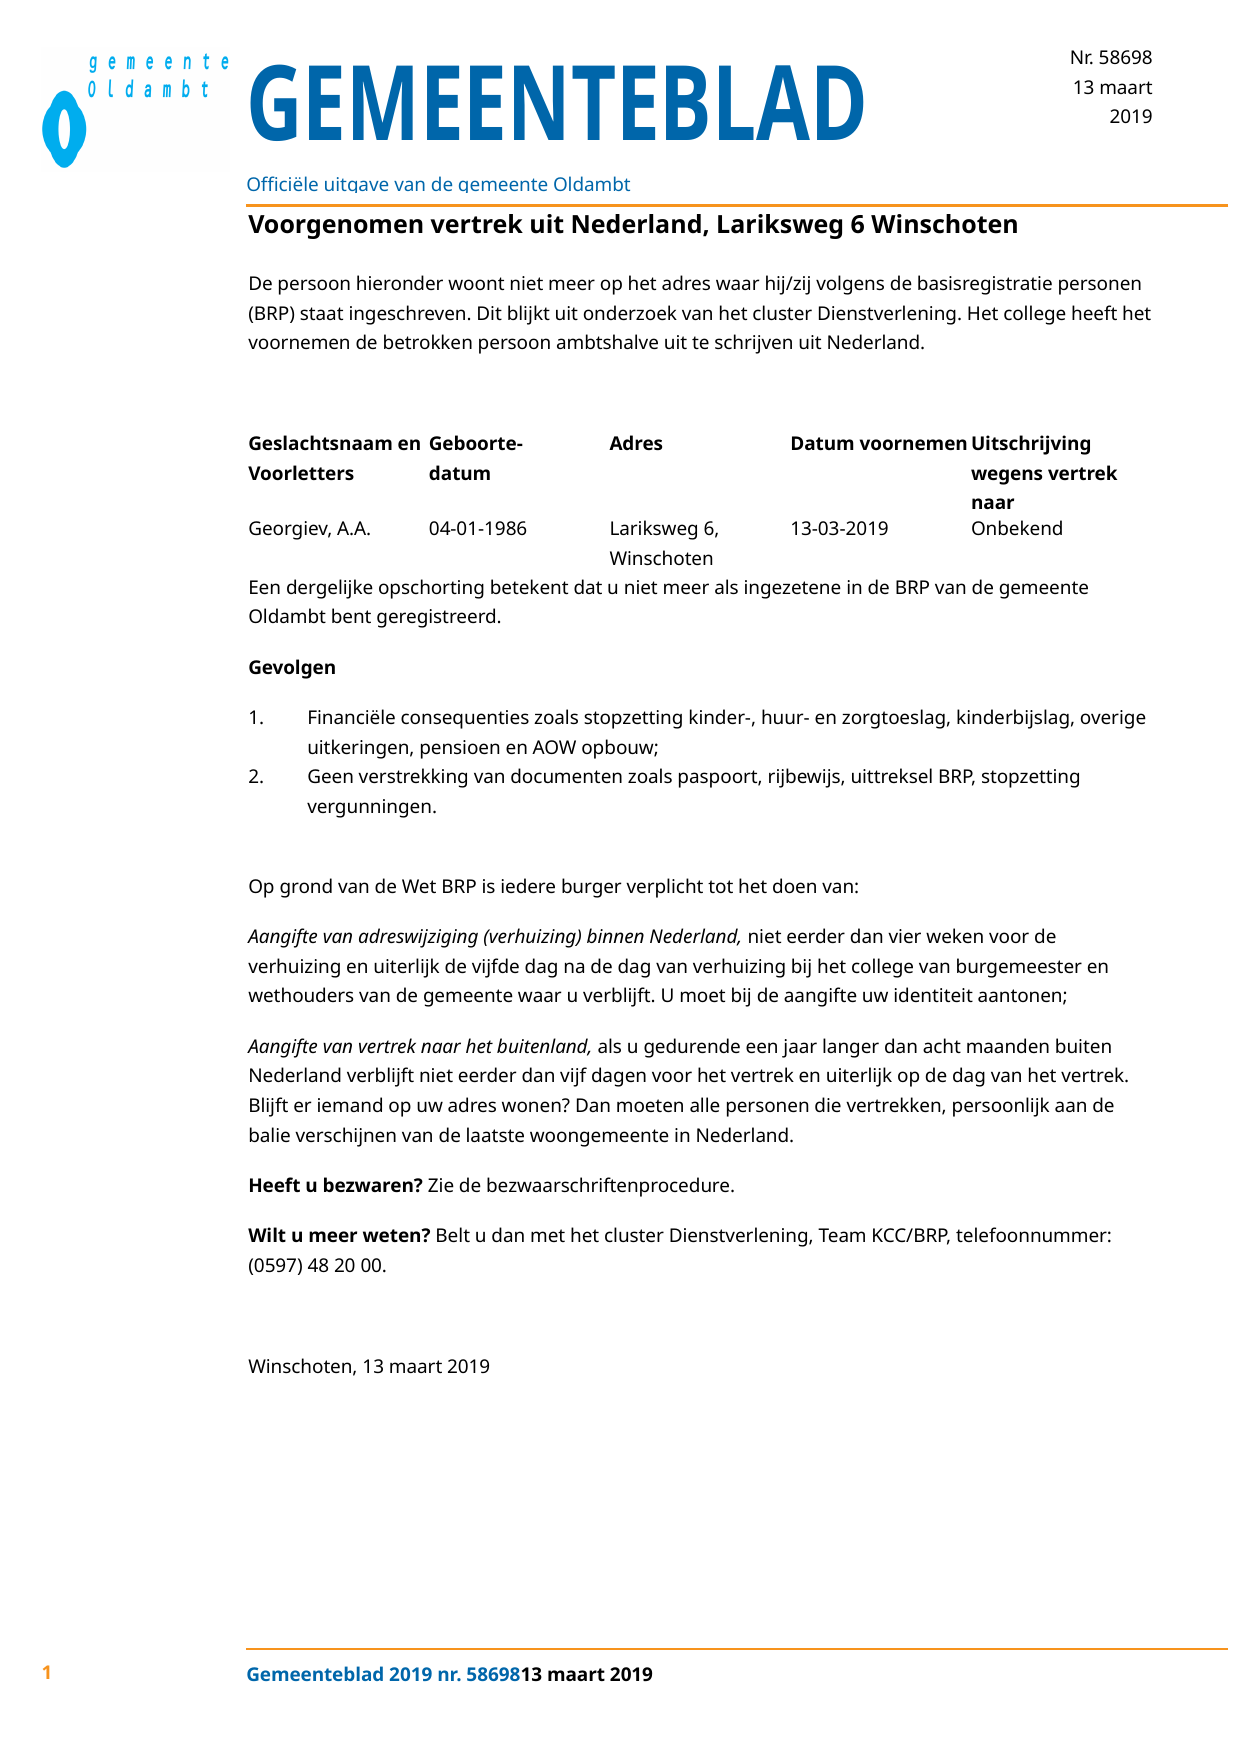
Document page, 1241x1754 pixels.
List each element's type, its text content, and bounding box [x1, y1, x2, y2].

table_cell 04-01-1986 [429, 515, 609, 571]
table_cell 13-03-2019 [790, 515, 971, 571]
table_header Geboorte- datum [429, 430, 609, 515]
list Financiële consequenties zoals stopzetting kinder-, huur- en zorgtoeslag, kinderbijslag, overige uitkeringen, pensioen en AOW opbouw; [248, 704, 1152, 759]
table_cell Georgiev, A.A. [248, 515, 429, 571]
text Heeft u bezwaren? Zie de bezwaarschriftenprocedure. [248, 1172, 1152, 1198]
table_header Adres [609, 430, 790, 515]
text Aangifte van adreswijziging (verhuizing) binnen Nederland, niet eerder dan vier weken voor de verhuizing en uiterlijk de vijfde dag na de dag van verhuizing bij het college van burgemeester en wethouders van de gemeente waar u verblijft. U moet bij de aangifte uw identiteit aantonen; [248, 923, 1152, 1008]
text Wilt u meer weten? Belt u dan met het cluster Dienstverlening, Team KCC/BRP, telefoonnummer: (0597) 48 20 00. [248, 1223, 1152, 1278]
text Gevolgen [248, 654, 1152, 679]
table_cell Lariksweg 6, Winschoten [609, 515, 790, 571]
text Een dergelijke opschorting betekent dat u niet meer als ingezetene in de BRP van de gemeente Oldambt bent geregistreerd. [248, 574, 1152, 629]
text De persoon hieronder woont niet meer op het adres waar hij/zij volgens de basisregistratie personen (BRP) staat ingeschreven. Dit blijkt uit onderzoek van het cluster Dienstverlening. Het college heeft het voornemen de betrokken persoon ambtshalve uit te schrijven uit Nederland. [248, 270, 1152, 355]
list Geen verstrekking van documenten zoals paspoort, rijbewijs, uittreksel BRP, stopzetting vergunningen. [248, 763, 1152, 819]
table_header Geslachtsnaam en Voorletters [248, 430, 429, 515]
text Aangifte van vertrek naar het buitenland, als u gedurende een jaar langer dan acht maanden buiten Nederland verblijft niet eerder dan vijf dagen voor het vertrek en uiterlijk op de dag van het vertrek. Blijft er iemand op uw adres wonen? Dan moeten alle personen die vertrekken, persoonlijk aan de balie verschijnen van de laatste woongemeente in Nederland. [248, 1033, 1152, 1147]
table_header Uitschrijving wegens vertrek naar [971, 430, 1152, 515]
text Winschoten, 13 maart 2019 [248, 1353, 1152, 1379]
table_cell Onbekend [971, 515, 1152, 571]
table_header Datum voornemen [790, 430, 971, 515]
picture [41, 47, 231, 172]
text Voorgenomen vertrek uit Nederland, Lariksweg 6 Winschoten [248, 207, 1152, 241]
text Op grond van de Wet BRP is iedere burger verplicht tot het doen van: [248, 873, 1152, 899]
